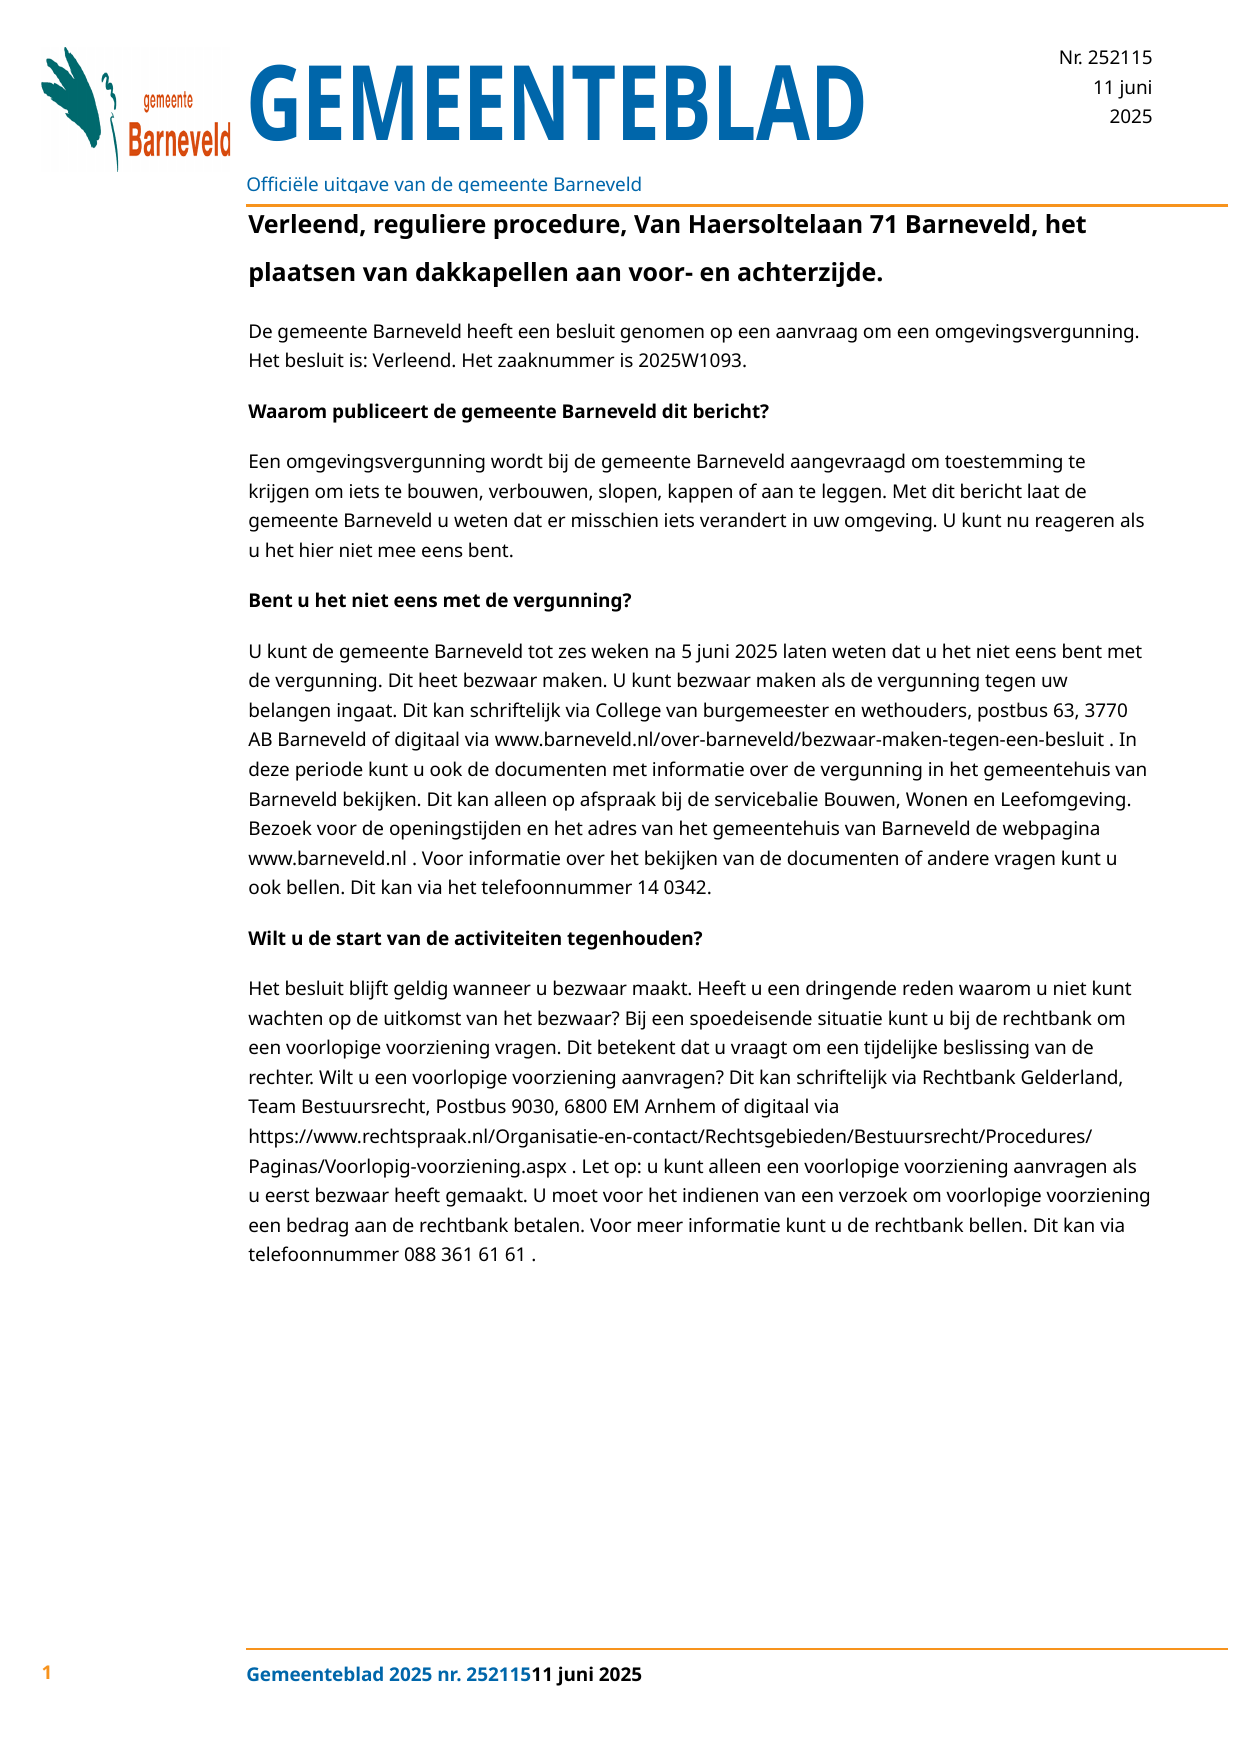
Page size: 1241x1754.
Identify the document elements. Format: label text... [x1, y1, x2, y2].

text Een omgevingsvergunning wordt bij de gemeente Barneveld aangevraagd om toestemming te krijgen om iets te bouwen, verbouwen, slopen, kappen of aan te leggen. Met dit bericht laat de gemeente Barneveld u weten dat er misschien iets verandert in uw omgeving. U kunt nu reageren als u het hier niet mee eens bent. [248, 448, 1152, 563]
text Waarom publiceert de gemeente Barneveld dit bericht? [248, 398, 1152, 424]
text Bent u het niet eens met de vergunning? [248, 587, 1152, 613]
text Het besluit blijft geldig wanneer u bezwaar maakt. Heeft u een dringende reden waarom u niet kunt wachten op de uitkomst van het bezwaar? Bij een spoedeisende situatie kunt u bij de rechtbank om een voorlopige voorziening vragen. Dit betekent dat u vraagt om een tijdelijke beslissing van de rechter. Wilt u een voorlopige voorziening aanvragen? Dit kan schriftelijk via Rechtbank Gelderland, Team Bestuursrecht, Postbus 9030, 6800 EM Arnhem of digitaal via https://www.rechtspraak.nl/Organisatie-en-contact/Rechtsgebieden/Bestuursrecht/Procedures/Paginas/Voorlopig-voorziening.aspx . Let op: u kunt alleen een voorlopige voorziening aanvragen als u eerst bezwaar heeft gemaakt. U moet voor het indienen van een verzoek om voorlopige voorziening een bedrag aan de rechtbank betalen. Voor meer informatie kunt u de rechtbank bellen. Dit kan via telefoonnummer 088 361 61 61 . [248, 975, 1152, 1267]
text U kunt de gemeente Barneveld tot zes weken na 5 juni 2025 laten weten dat u het niet eens bent met de vergunning. Dit heet bezwaar maken. U kunt bezwaar maken als de vergunning tegen uw belangen ingaat. Dit kan schriftelijk via College van burgemeester en wethouders, postbus 63, 3770 AB Barneveld of digitaal via www.barneveld.nl/over-barneveld/bezwaar-maken-tegen-een-besluit . In deze periode kunt u ook de documenten met informatie over de vergunning in het gemeentehuis van Barneveld bekijken. Dit kan alleen op afspraak bij de servicebalie Bouwen, Wonen en Leefomgeving. Bezoek voor de openingstijden en het adres van het gemeentehuis van Barneveld de webpagina www.barneveld.nl . Voor informatie over het bekijken van de documenten of andere vragen kunt u ook bellen. Dit kan via het telefoonnummer 14 0342. [248, 638, 1152, 900]
text Wilt u de start van de activiteiten tegenhouden? [248, 925, 1152, 951]
text Verleend, reguliere procedure, Van Haersoltelaan 71 Barneveld, het plaatsen van dakkapellen aan voor- en achterzijde. [248, 207, 1152, 288]
picture [41, 47, 231, 172]
text De gemeente Barneveld heeft een besluit genomen op een aanvraag om een omgevingsvergunning. Het besluit is: Verleend. Het zaaknummer is 2025W1093. [248, 318, 1152, 373]
